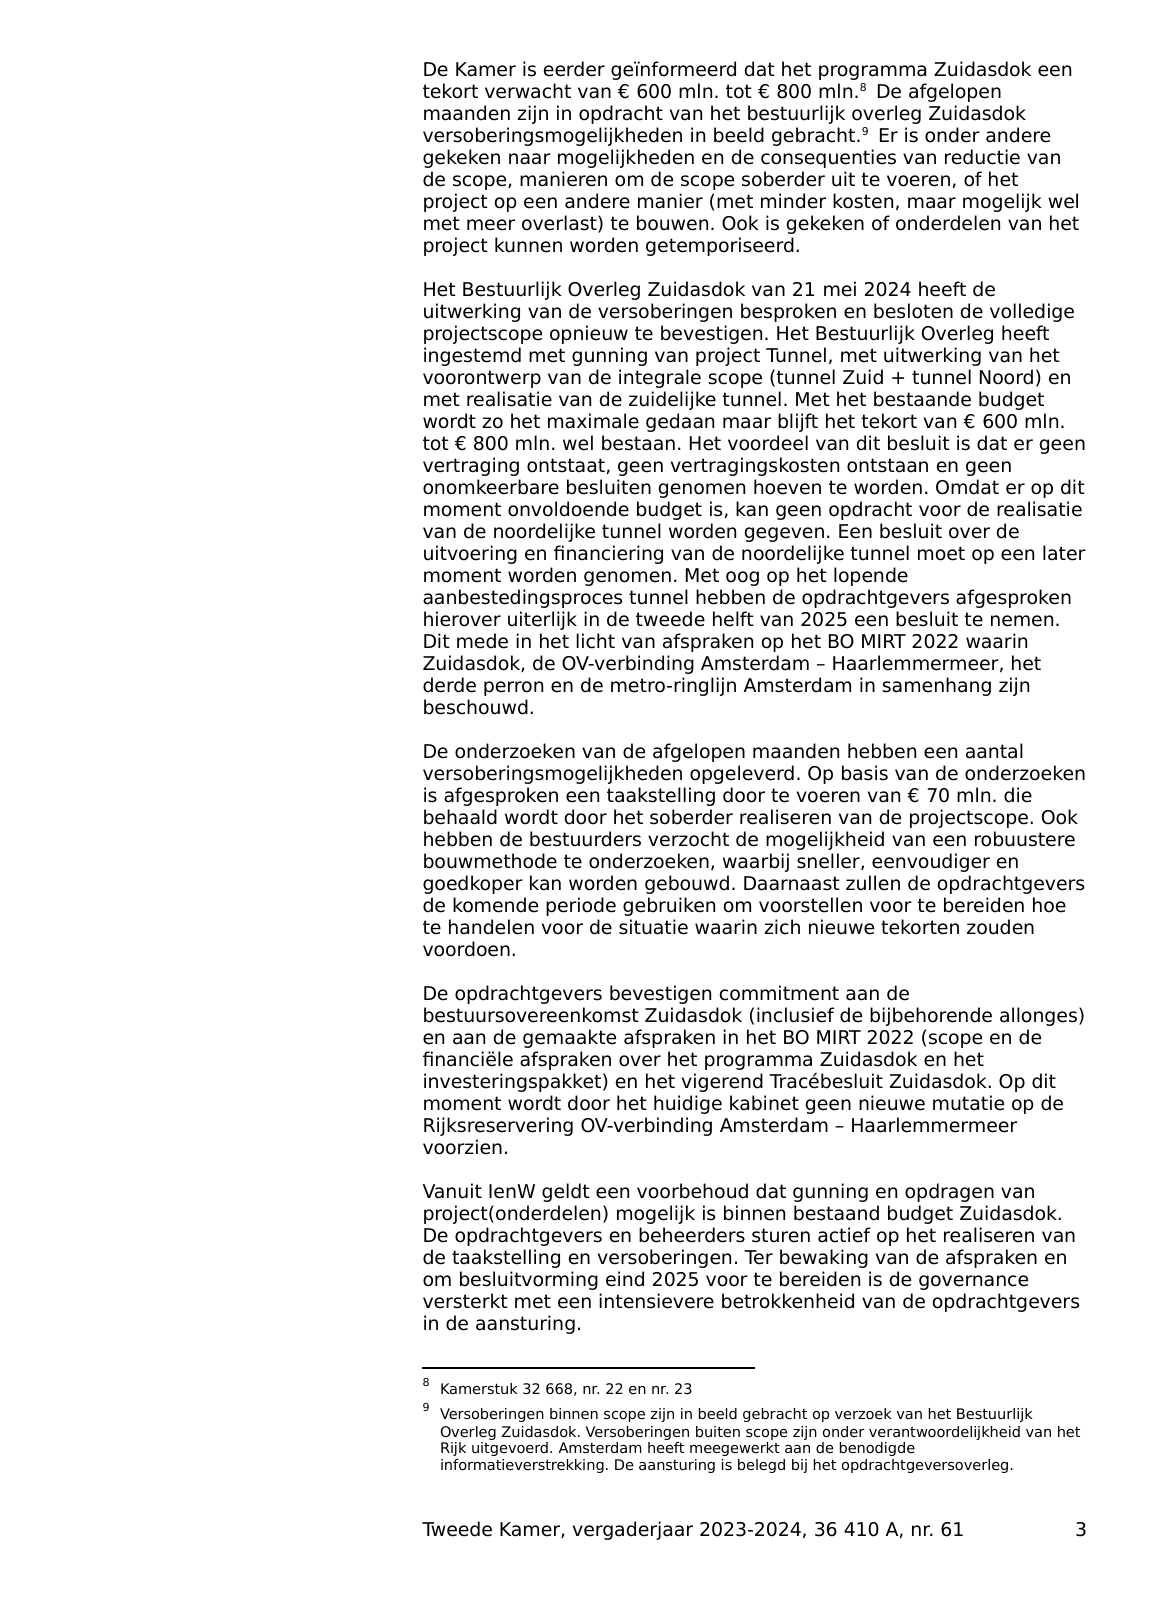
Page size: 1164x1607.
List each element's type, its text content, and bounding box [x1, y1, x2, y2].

text De opdrachtgevers bevestigen commitment aan de bestuursovereenkomst Zuidasdok (inclusief de bijbehorende allonges) en aan de gemaakte afspraken in het BO MIRT 2022 (scope en de financiële afspraken over het programma Zuidasdok en het investeringspakket) en het vigerend Tracébesluit Zuidasdok. Op dit moment wordt door het huidige kabinet geen nieuwe mutatie op de Rijksreservering OV-verbinding Amsterdam – Haarlemmermeer voorzien. [422, 983, 1087, 1159]
text De Kamer is eerder geïnformeerd dat het programma Zuidasdok een tekort verwacht van € 600 mln. tot € 800 mln. De afgelopen maanden zijn in opdracht van het bestuurlijk overleg Zuidasdok versoberingsmogelijkheden in beeld gebracht. Er is onder andere gekeken naar mogelijkheden en de consequenties van reductie van de scope, manieren om de scope soberder uit te voeren, of het project op een andere manier (met minder kosten, maar mogelijk wel met meer overlast) te bouwen. Ook is gekeken of onderdelen van het project kunnen worden getemporiseerd. [422, 59, 1087, 257]
text Versoberingen binnen scope zijn in beeld gebracht op verzoek van het Bestuurlijk Overleg Zuidasdok. Versoberingen buiten scope zijn onder verantwoordelijkheid van het Rijk uitgevoerd. Amsterdam heeft meegewerkt aan de benodigde informatieverstrekking. De aansturing is belegd bij het opdrachtgeversoverleg. [422, 1402, 1087, 1474]
text Het Bestuurlijk Overleg Zuidasdok van 21 mei 2024 heeft de uitwerking van de versoberingen besproken en besloten de volledige projectscope opnieuw te bevestigen. Het Bestuurlijk Overleg heeft ingestemd met gunning van project Tunnel, met uitwerking van het voorontwerp van de integrale scope (tunnel Zuid + tunnel Noord) en met realisatie van de zuidelijke tunnel. Met het bestaande budget wordt zo het maximale gedaan maar blijft het tekort van € 600 mln. tot € 800 mln. wel bestaan. Het voordeel van dit besluit is dat er geen vertraging ontstaat, geen vertragingskosten ontstaan en geen onomkeerbare besluiten genomen hoeven te worden. Omdat er op dit moment onvoldoende budget is, kan geen opdracht voor de realisatie van de noordelijke tunnel worden gegeven. Een besluit over de uitvoering en financiering van de noordelijke tunnel moet op een later moment worden genomen. Met oog op het lopende aanbestedingsproces tunnel hebben de opdrachtgevers afgesproken hierover uiterlijk in de tweede helft van 2025 een besluit te nemen. Dit mede in het licht van afspraken op het BO MIRT 2022 waarin Zuidasdok, de OV-verbinding Amsterdam – Haarlemmermeer, het derde perron en de metro-ringlijn Amsterdam in samenhang zijn beschouwd. [422, 279, 1087, 719]
text Kamerstuk 32 668, nr. 22 en nr. 23 [422, 1377, 1087, 1399]
text De onderzoeken van de afgelopen maanden hebben een aantal versoberingsmogelijkheden opgeleverd. Op basis van de onderzoeken is afgesproken een taakstelling door te voeren van € 70 mln. die behaald wordt door het soberder realiseren van de projectscope. Ook hebben de bestuurders verzocht de mogelijkheid van een robuustere bouwmethode te onderzoeken, waarbij sneller, eenvoudiger en goedkoper kan worden gebouwd. Daarnaast zullen de opdrachtgevers de komende periode gebruiken om voorstellen voor te bereiden hoe te handelen voor de situatie waarin zich nieuwe tekorten zouden voordoen. [422, 741, 1087, 961]
text Vanuit IenW geldt een voorbehoud dat gunning en opdragen van project(onderdelen) mogelijk is binnen bestaand budget Zuidasdok. De opdrachtgevers en beheerders sturen actief op het realiseren van de taakstelling en versoberingen. Ter bewaking van de afspraken en om besluitvorming eind 2025 voor te bereiden is de governance versterkt met een intensievere betrokkenheid van de opdrachtgevers in de aansturing. [422, 1181, 1087, 1335]
